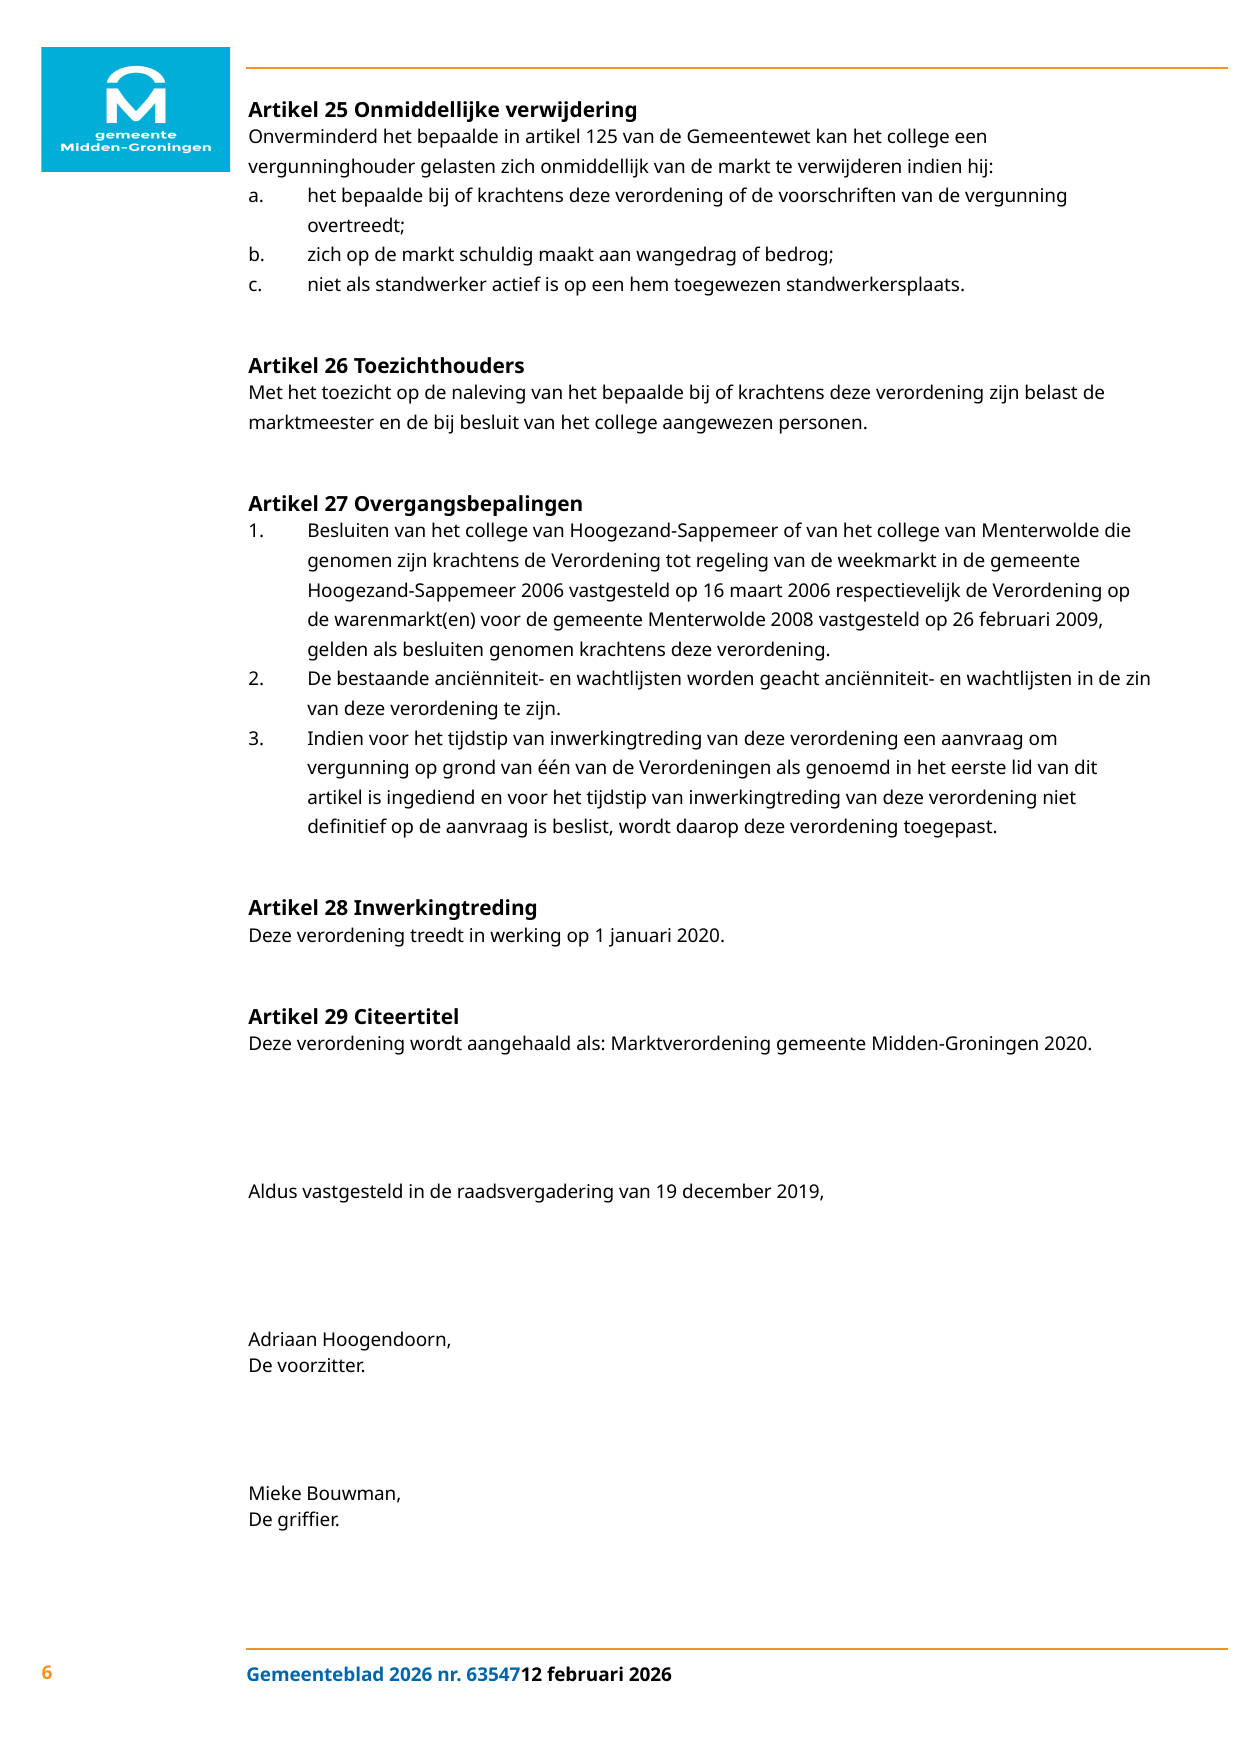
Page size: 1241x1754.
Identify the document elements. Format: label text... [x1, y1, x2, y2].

text Deze verordening treedt in werking op 1 januari 2020. [248, 922, 1152, 948]
list niet als standwerker actief is op een hem toegewezen standwerkersplaats. [248, 271, 1152, 297]
text Mieke Bouwman, [248, 1481, 1152, 1506]
text Aldus vastgesteld in de raadsvergadering van 19 december 2019, [248, 1178, 1152, 1204]
text Deze verordening wordt aangehaald als: Marktverordening gemeente Midden-Groningen 2020. [248, 1030, 1152, 1056]
list Indien voor het tijdstip van inwerkingtreding van deze verordening een aanvraag om vergunning op grond van één van de Verordeningen als genoemd in het eerste lid van dit artikel is ingediend en voor het tijdstip van inwerkingtreding van deze verordening niet definitief op de aanvraag is beslist, wordt daarop deze verordening toegepast. [248, 725, 1152, 839]
text De voorzitter. [248, 1352, 1152, 1378]
text Onverminderd het bepaalde in artikel 125 van de Gemeentewet kan het college een vergunninghouder gelasten zich onmiddellijk van de markt te verwijderen indien hij: [248, 123, 1152, 178]
text Artikel 29 Citeertitel [248, 1002, 1152, 1030]
text De griffier. [248, 1506, 1152, 1532]
text Met het toezicht op de naleving van het bepaalde bij of krachtens deze verordening zijn belast de marktmeester en de bij besluit van het college aangewezen personen. [248, 379, 1152, 435]
text Artikel 25 Onmiddellijke verwijdering [248, 95, 1152, 123]
picture [184, 146, 190, 153]
list Besluiten van het college van Hoogezand-Sappemeer of van het college van Menterwolde die genomen zijn krachtens de Verordening tot regeling van de weekmarkt in de gemeente Hoogezand-Sappemeer 2006 vastgesteld op 16 maart 2006 respectievelijk de Verordening op de warenmarkt(en) voor de gemeente Menterwolde 2008 vastgesteld op 26 februari 2009, gelden als besluiten genomen krachtens deze verordening. [248, 518, 1152, 662]
text Adriaan Hoogendoorn, [248, 1326, 1152, 1352]
text Artikel 26 Toezichthouders [248, 351, 1152, 379]
list het bepaalde bij of krachtens deze verordening of de voorschriften van de vergunning overtreedt; [248, 182, 1152, 238]
text Artikel 28 Inwerkingtreding [248, 893, 1152, 922]
list De bestaande anciënniteit- en wachtlijsten worden geacht anciënniteit- en wachtlijsten in de zin van deze verordening te zijn. [248, 666, 1152, 721]
text Artikel 27 Overgangsbepalingen [248, 489, 1152, 518]
picture [108, 66, 164, 82]
picture [107, 89, 165, 122]
list zich op de markt schuldig maakt aan wangedrag of bedrog; [248, 242, 1152, 267]
